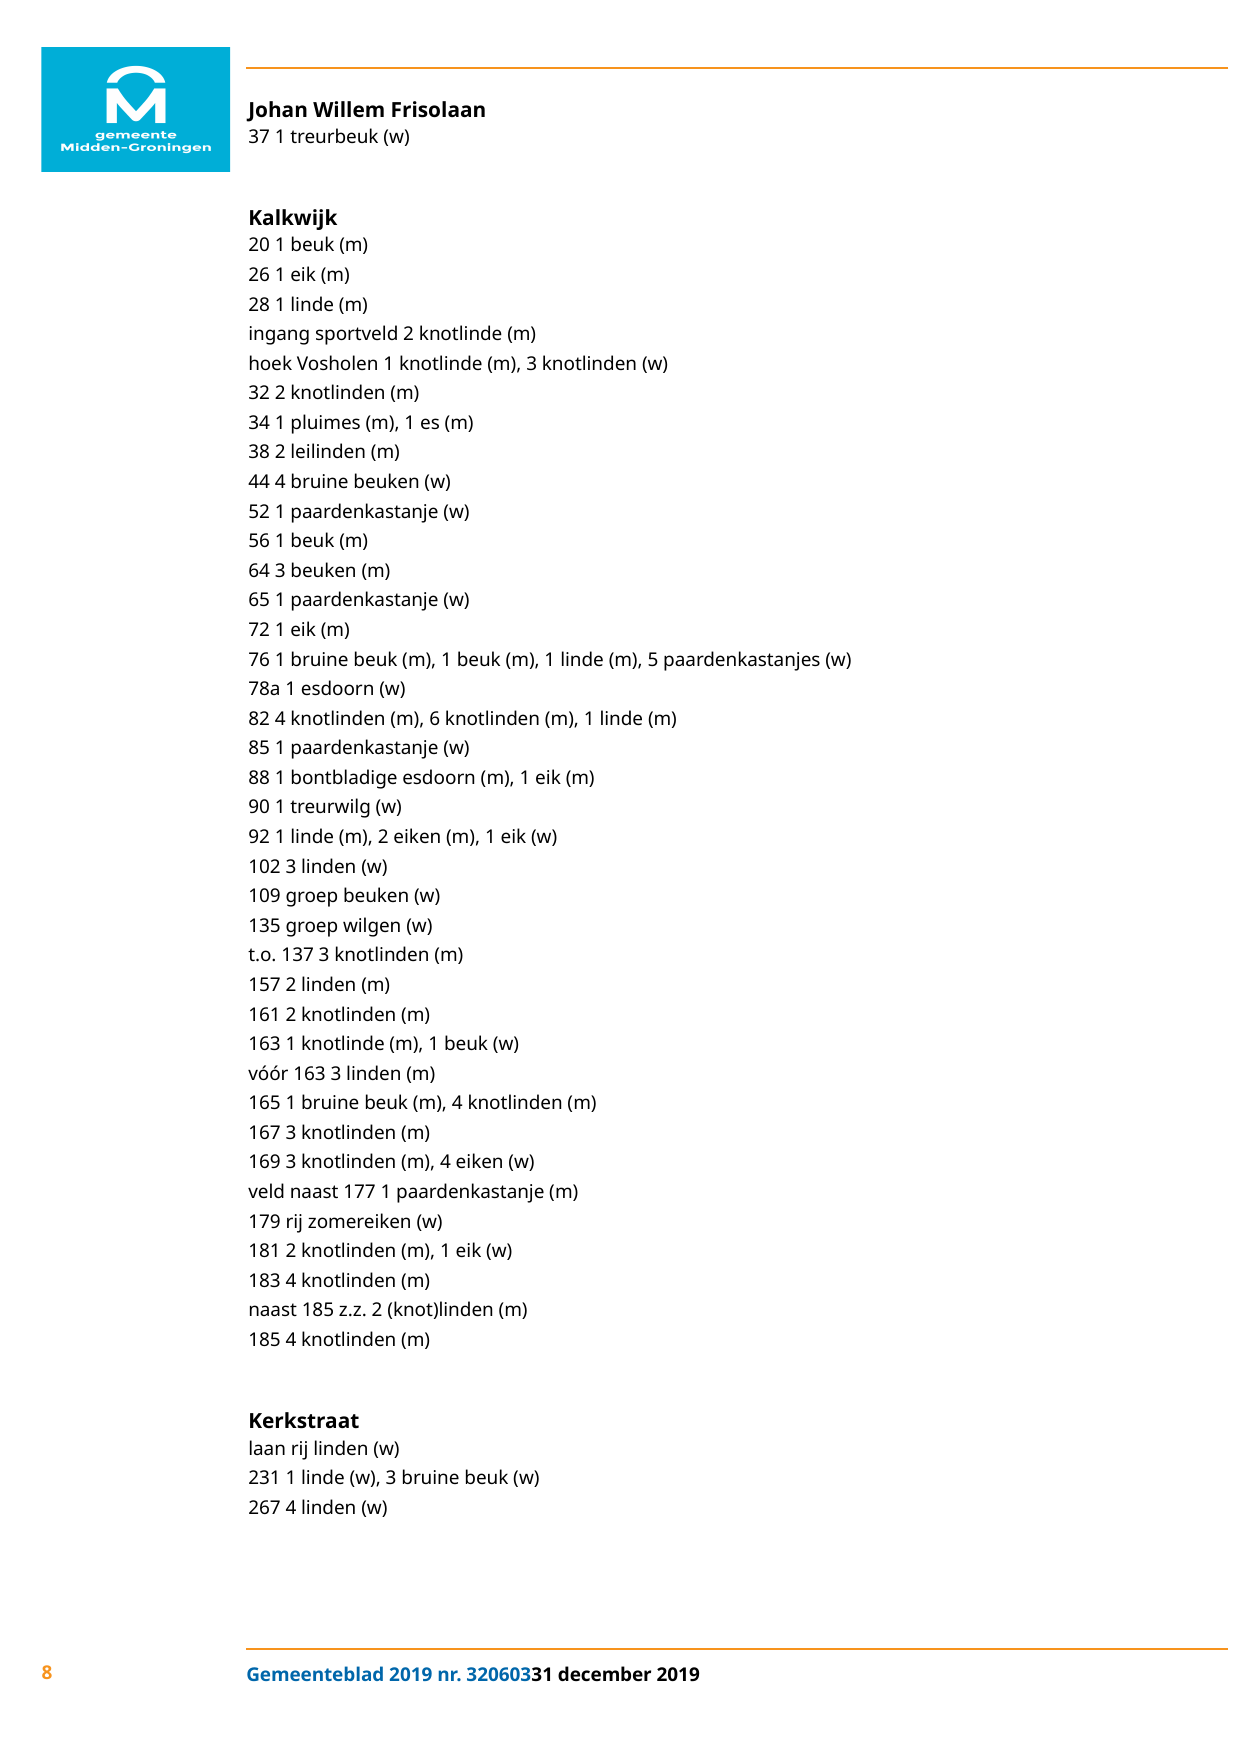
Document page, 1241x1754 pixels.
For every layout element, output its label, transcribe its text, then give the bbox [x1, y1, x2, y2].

text 38 2 leilinden (m) [248, 439, 1152, 464]
text hoek Vosholen 1 knotlinde (m), 3 knotlinden (w) [248, 350, 1152, 376]
text 161 2 knotlinden (m) [248, 1001, 1152, 1027]
text 65 1 paardenkastanje (w) [248, 587, 1152, 612]
text ingang sportveld 2 knotlinde (m) [248, 320, 1152, 346]
text 85 1 paardenkastanje (w) [248, 734, 1152, 760]
text 165 1 bruine beuk (m), 4 knotlinden (m) [248, 1089, 1152, 1115]
text 78a 1 esdoorn (w) [248, 675, 1152, 701]
text t.o. 137 3 knotlinden (m) [248, 942, 1152, 967]
text 267 4 linden (w) [248, 1494, 1152, 1519]
text Kerkstraat [248, 1406, 1152, 1435]
text laan rij linden (w) [248, 1435, 1152, 1460]
text Johan Willem Frisolaan [248, 95, 1152, 123]
text 181 2 knotlinden (m), 1 eik (w) [248, 1237, 1152, 1263]
text 72 1 eik (m) [248, 616, 1152, 642]
text 88 1 bontbladige esdoorn (m), 1 eik (m) [248, 764, 1152, 790]
text 82 4 knotlinden (m), 6 knotlinden (m), 1 linde (m) [248, 705, 1152, 731]
text 109 groep beuken (w) [248, 882, 1152, 908]
text 92 1 linde (m), 2 eiken (m), 1 eik (w) [248, 823, 1152, 849]
text vóór 163 3 linden (m) [248, 1060, 1152, 1086]
text 28 1 linde (m) [248, 291, 1152, 317]
text 231 1 linde (w), 3 bruine beuk (w) [248, 1464, 1152, 1490]
text 76 1 bruine beuk (m), 1 beuk (m), 1 linde (m), 5 paardenkastanjes (w) [248, 646, 1152, 672]
text 44 4 bruine beuken (w) [248, 468, 1152, 494]
text 20 1 beuk (m) [248, 232, 1152, 257]
picture [107, 89, 165, 122]
text 90 1 treurwilg (w) [248, 794, 1152, 819]
text 26 1 eik (m) [248, 261, 1152, 287]
text naast 185 z.z. 2 (knot)linden (m) [248, 1297, 1152, 1322]
text 185 4 knotlinden (m) [248, 1326, 1152, 1352]
picture [108, 66, 164, 82]
text 179 rij zomereiken (w) [248, 1208, 1152, 1234]
text 163 1 knotlinde (m), 1 beuk (w) [248, 1030, 1152, 1056]
text 167 3 knotlinden (m) [248, 1119, 1152, 1145]
text 183 4 knotlinden (m) [248, 1267, 1152, 1293]
text 52 1 paardenkastanje (w) [248, 498, 1152, 524]
text 32 2 knotlinden (m) [248, 379, 1152, 405]
text 102 3 linden (w) [248, 853, 1152, 879]
text 169 3 knotlinden (m), 4 eiken (w) [248, 1149, 1152, 1174]
text 34 1 pluimes (m), 1 es (m) [248, 409, 1152, 435]
text 64 3 beuken (m) [248, 557, 1152, 583]
text 37 1 treurbeuk (w) [248, 123, 1152, 149]
text 135 groep wilgen (w) [248, 912, 1152, 938]
text 56 1 beuk (m) [248, 527, 1152, 553]
picture [184, 146, 190, 153]
text 157 2 linden (m) [248, 971, 1152, 997]
text veld naast 177 1 paardenkastanje (m) [248, 1178, 1152, 1204]
text Kalkwijk [248, 203, 1152, 232]
